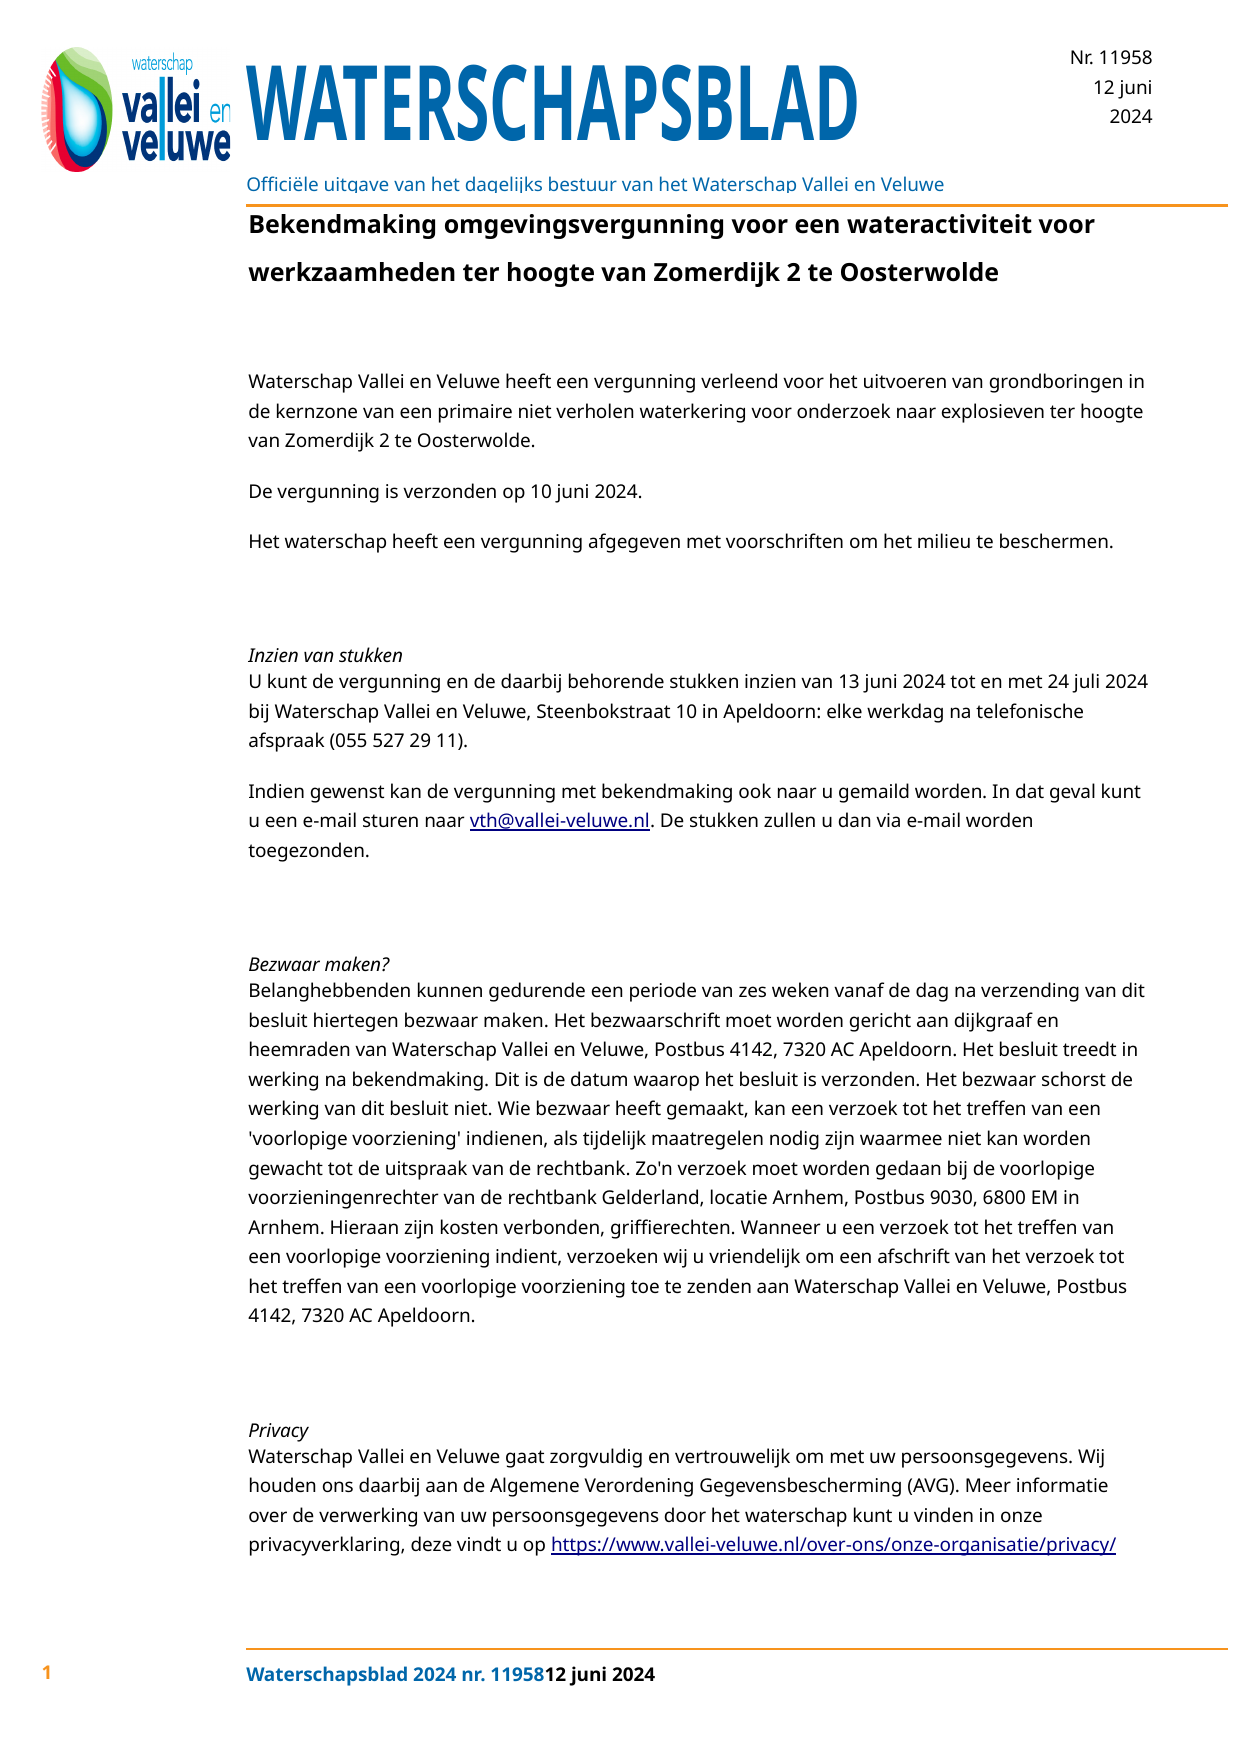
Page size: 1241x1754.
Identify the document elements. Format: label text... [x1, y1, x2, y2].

text Het waterschap heeft een vergunning afgegeven met voorschriften om het milieu te beschermen. [248, 528, 1152, 554]
picture [41, 47, 231, 172]
text Inzien van stukken [248, 643, 1152, 668]
text Indien gewenst kan de vergunning met bekendmaking ook naar u gemaild worden. In dat geval kunt u een e-mail sturen naar vth@vallei-veluwe.nl. De stukken zullen u dan via e-mail worden toegezonden. [248, 778, 1152, 863]
text Belanghebbenden kunnen gedurende een periode van zes weken vanaf de dag na verzending van dit besluit hiertegen bezwaar maken. Het bezwaarschrift moet worden gericht aan dijkgraaf en heemraden van Waterschap Vallei en Veluwe, Postbus 4142, 7320 AC Apeldoorn. Het besluit treedt in werking na bekendmaking. Dit is de datum waarop het besluit is verzonden. Het bezwaar schorst de werking van dit besluit niet. Wie bezwaar heeft gemaakt, kan een verzoek tot het treffen van een 'voorlopige voorziening' indienen, als tijdelijk maatregelen nodig zijn waarmee niet kan worden gewacht tot de uitspraak van de rechtbank. Zo'n verzoek moet worden gedaan bij de voorlopige voorzieningenrechter van de rechtbank Gelderland, locatie Arnhem, Postbus 9030, 6800 EM in Arnhem. Hieraan zijn kosten verbonden, griffierechten. Wanneer u een verzoek tot het treffen van een voorlopige voorziening indient, verzoeken wij u vriendelijk om een afschrift van het verzoek tot het treffen van een voorlopige voorziening toe te zenden aan Waterschap Vallei en Veluwe, Postbus 4142, 7320 AC Apeldoorn. [248, 977, 1152, 1328]
text Waterschap Vallei en Veluwe gaat zorgvuldig en vertrouwelijk om met uw persoonsgegevens. Wij houden ons daarbij aan de Algemene Verordening Gegevensbescherming (AVG). Meer informatie over de verwerking van uw persoonsgegevens door het waterschap kunt u vinden in onze privacyverklaring, deze vindt u op https://www.vallei-veluwe.nl/over-ons/onze-organisatie/privacy/ [248, 1443, 1152, 1557]
text Bezwaar maken? [248, 952, 1152, 977]
text Waterschap Vallei en Veluwe heeft een vergunning verleend voor het uitvoeren van grondboringen in de kernzone van een primaire niet verholen waterkering voor onderzoek naar explosieven ter hoogte van Zomerdijk 2 te Oosterwolde. [248, 368, 1152, 453]
text Privacy [248, 1417, 1152, 1443]
text U kunt de vergunning en de daarbij behorende stukken inzien van 13 juni 2024 tot en met 24 juli 2024 bij Waterschap Vallei en Veluwe, Steenbokstraat 10 in Apeldoorn: elke werkdag na telefonische afspraak (055 527 29 11). [248, 668, 1152, 753]
text De vergunning is verzonden op 10 juni 2024. [248, 478, 1152, 504]
text Bekendmaking omgevingsvergunning voor een wateractiviteit voor werkzaamheden ter hoogte van Zomerdijk 2 te Oosterwolde [248, 207, 1152, 288]
